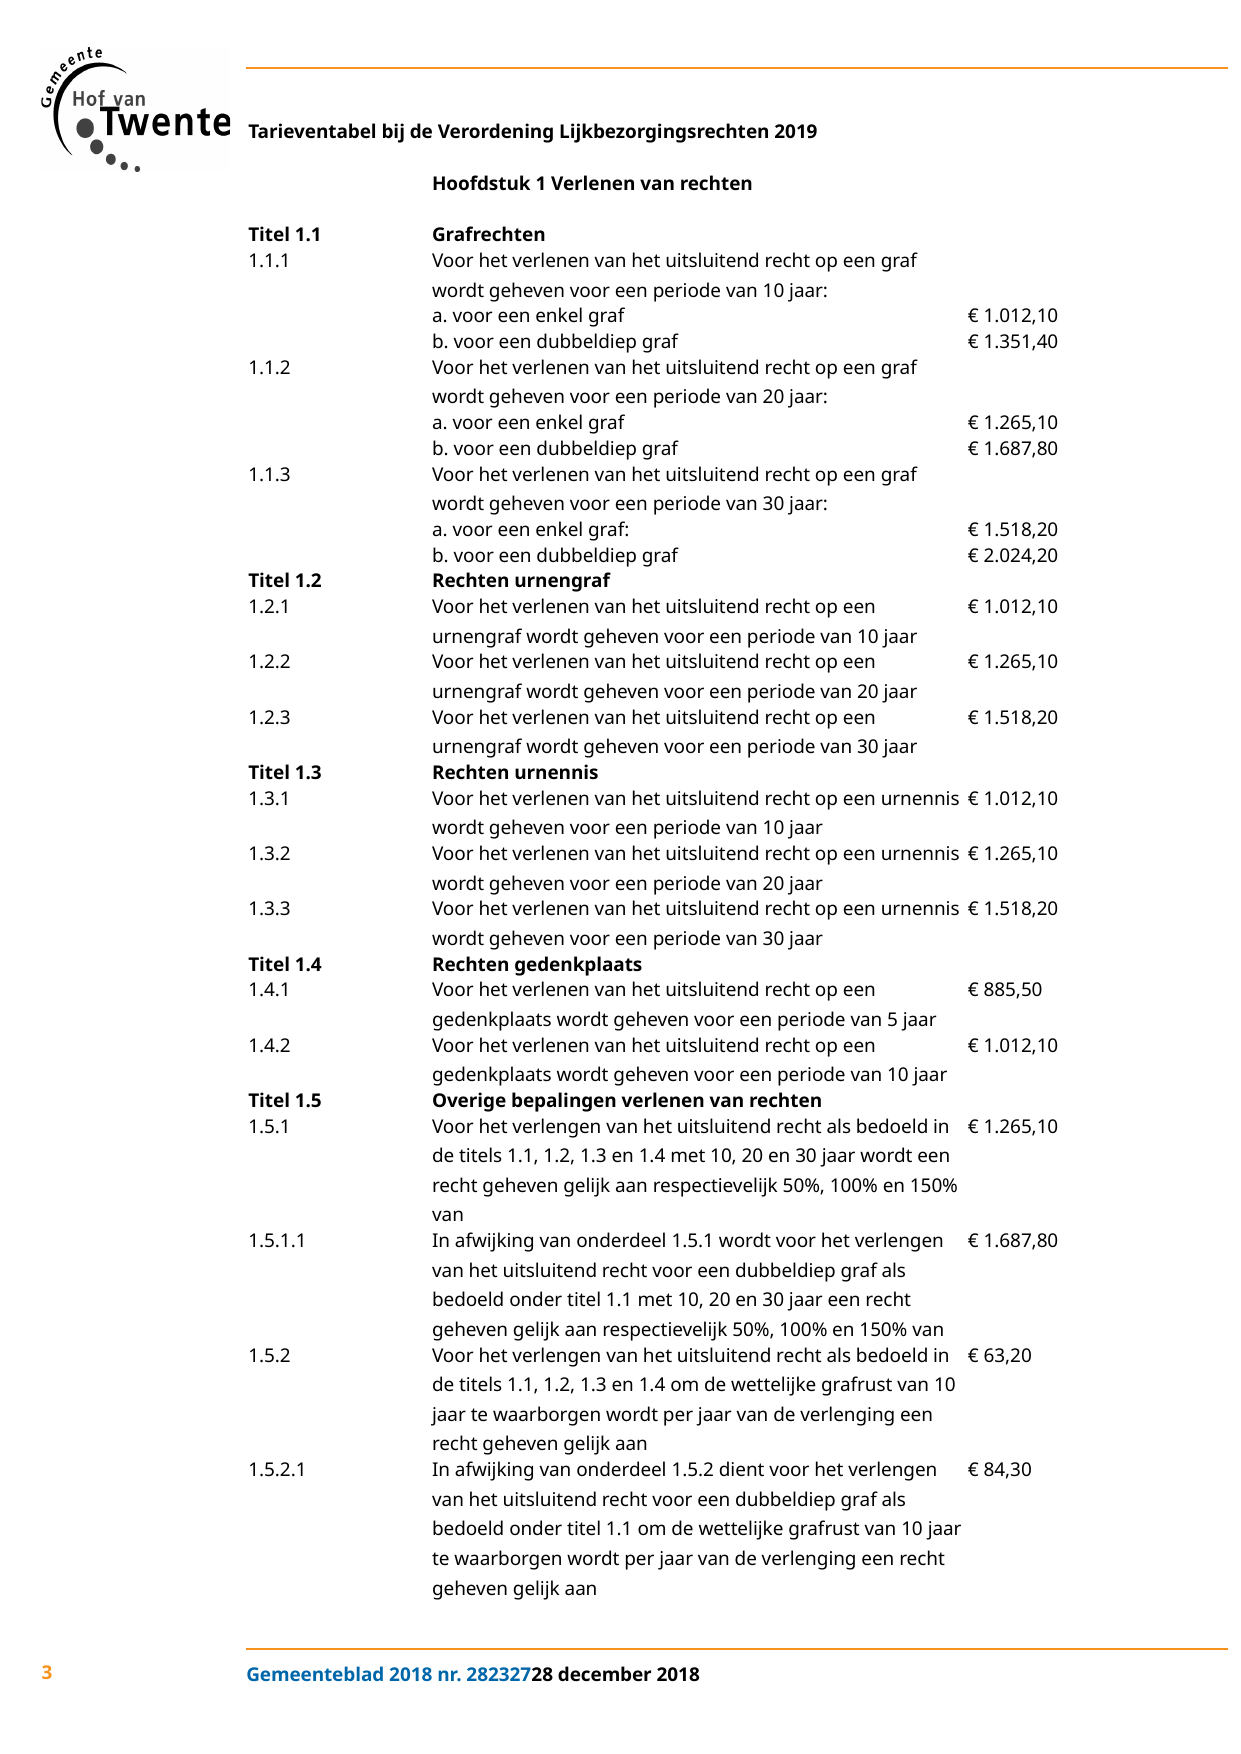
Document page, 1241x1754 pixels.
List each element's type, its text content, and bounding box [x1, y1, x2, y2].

table_cell Voor het verlenen van het uitsluitend recht op een urnengraf wordt geheven voor een periode van 30 jaar [432, 704, 968, 759]
table_cell [968, 951, 1152, 977]
table_cell 1.3.2 [248, 840, 432, 896]
table_cell Rechten gedenkplaats [432, 951, 968, 977]
table_cell [968, 461, 1152, 516]
table_cell [968, 221, 1152, 247]
table_cell In afwijking van onderdeel 1.5.2 dient voor het verlengen van het uitsluitend recht voor een dubbeldiep graf als bedoeld onder titel 1.1 om de wettelijke grafrust van 10 jaar te waarborgen wordt per jaar van de verlenging een recht geheven gelijk aan [432, 1456, 968, 1600]
table_cell 1.1.1 [248, 247, 432, 302]
table_cell In afwijking van onderdeel 1.5.1 wordt voor het verlengen van het uitsluitend recht voor een dubbeldiep graf als bedoeld onder titel 1.1 met 10, 20 en 30 jaar een recht geheven gelijk aan respectievelijk 50%, 100% en 150% van [432, 1228, 968, 1342]
table_cell a. voor een enkel graf [432, 303, 968, 328]
table_header [432, 144, 968, 170]
table_cell € 1.012,10 [968, 593, 1152, 648]
table_cell € 1.351,40 [968, 328, 1152, 354]
table_cell € 1.518,20 [968, 704, 1152, 759]
table_cell Hoofdstuk 1 Verlenen van rechten [432, 170, 968, 196]
table_cell € 1.687,80 [968, 1228, 1152, 1342]
table_cell 1.5.2.1 [248, 1456, 432, 1600]
table_cell b. voor een dubbeldiep graf [432, 435, 968, 461]
table_cell Rechten urnengraf [432, 568, 968, 593]
table_cell [248, 435, 432, 461]
table_cell € 1.265,10 [968, 409, 1152, 435]
table_cell [968, 196, 1152, 221]
table_cell b. voor een dubbeldiep graf [432, 542, 968, 567]
table_cell Titel 1.1 [248, 221, 432, 247]
table_cell [248, 328, 432, 354]
table_cell Voor het verlenen van het uitsluitend recht op een gedenkplaats wordt geheven voor een periode van 10 jaar [432, 1032, 968, 1087]
table_header [968, 144, 1152, 170]
table_cell 1.3.1 [248, 785, 432, 840]
table_cell 1.1.3 [248, 461, 432, 516]
table_cell Voor het verlenen van het uitsluitend recht op een graf wordt geheven voor een periode van 30 jaar: [432, 461, 968, 516]
table_cell Voor het verlenen van het uitsluitend recht op een graf wordt geheven voor een periode van 10 jaar: [432, 247, 968, 302]
table_cell 1.5.2 [248, 1342, 432, 1456]
table_cell € 885,50 [968, 977, 1152, 1032]
table_cell 1.4.1 [248, 977, 432, 1032]
table_cell Titel 1.5 [248, 1087, 432, 1113]
table_cell [432, 196, 968, 221]
table_cell Voor het verlenen van het uitsluitend recht op een urnennis wordt geheven voor een periode van 10 jaar [432, 785, 968, 840]
table_cell € 1.265,10 [968, 840, 1152, 896]
table_cell Voor het verlenen van het uitsluitend recht op een urnengraf wordt geheven voor een periode van 10 jaar [432, 593, 968, 648]
table_cell [968, 170, 1152, 196]
table_header [248, 144, 432, 170]
table_cell Voor het verlengen van het uitsluitend recht als bedoeld in de titels 1.1, 1.2, 1.3 en 1.4 om de wettelijke grafrust van 10 jaar te waarborgen wordt per jaar van de verlenging een recht geheven gelijk aan [432, 1342, 968, 1456]
table_cell [248, 196, 432, 221]
table_cell € 1.265,10 [968, 649, 1152, 704]
table_cell [968, 759, 1152, 785]
table_cell € 1.012,10 [968, 1032, 1152, 1087]
table_cell Voor het verlenen van het uitsluitend recht op een urnengraf wordt geheven voor een periode van 20 jaar [432, 649, 968, 704]
table_cell [968, 354, 1152, 409]
table_cell € 63,20 [968, 1342, 1152, 1456]
table_cell b. voor een dubbeldiep graf [432, 328, 968, 354]
table_cell 1.4.2 [248, 1032, 432, 1087]
table_cell [248, 516, 432, 542]
table_cell Titel 1.4 [248, 951, 432, 977]
table_cell Grafrechten [432, 221, 968, 247]
table_cell € 1.687,80 [968, 435, 1152, 461]
table_cell 1.3.3 [248, 896, 432, 951]
table_cell € 1.518,20 [968, 896, 1152, 951]
table_cell Voor het verlenen van het uitsluitend recht op een graf wordt geheven voor een periode van 20 jaar: [432, 354, 968, 409]
table_cell Voor het verlenen van het uitsluitend recht op een gedenkplaats wordt geheven voor een periode van 5 jaar [432, 977, 968, 1032]
table_cell [248, 409, 432, 435]
table_cell a. voor een enkel graf: [432, 516, 968, 542]
table_cell 1.2.1 [248, 593, 432, 648]
table_cell [248, 542, 432, 567]
picture [41, 47, 231, 172]
table_cell Rechten urnennis [432, 759, 968, 785]
table_cell € 2.024,20 [968, 542, 1152, 567]
table_cell 1.5.1 [248, 1113, 432, 1227]
table_cell € 1.012,10 [968, 303, 1152, 328]
table_cell [248, 170, 432, 196]
table_cell Voor het verlenen van het uitsluitend recht op een urnennis wordt geheven voor een periode van 20 jaar [432, 840, 968, 896]
table_cell a. voor een enkel graf [432, 409, 968, 435]
table_cell [968, 568, 1152, 593]
table_cell 1.2.2 [248, 649, 432, 704]
table_cell 1.2.3 [248, 704, 432, 759]
table_cell Titel 1.3 [248, 759, 432, 785]
text Tarieventabel bij de Verordening Lijkbezorgingsrechten 2019 [248, 116, 1152, 144]
table_cell [968, 1087, 1152, 1113]
table_cell € 1.012,10 [968, 785, 1152, 840]
table_cell 1.5.1.1 [248, 1228, 432, 1342]
table_cell 1.1.2 [248, 354, 432, 409]
table_cell [248, 303, 432, 328]
table_cell Voor het verlenen van het uitsluitend recht op een urnennis wordt geheven voor een periode van 30 jaar [432, 896, 968, 951]
table_cell Overige bepalingen verlenen van rechten [432, 1087, 968, 1113]
table_cell Voor het verlengen van het uitsluitend recht als bedoeld in de titels 1.1, 1.2, 1.3 en 1.4 met 10, 20 en 30 jaar wordt een recht geheven gelijk aan respectievelijk 50%, 100% en 150% van [432, 1113, 968, 1227]
table_cell € 1.265,10 [968, 1113, 1152, 1227]
table_cell [968, 247, 1152, 302]
table_cell € 84,30 [968, 1456, 1152, 1600]
table_cell Titel 1.2 [248, 568, 432, 593]
table_cell € 1.518,20 [968, 516, 1152, 542]
